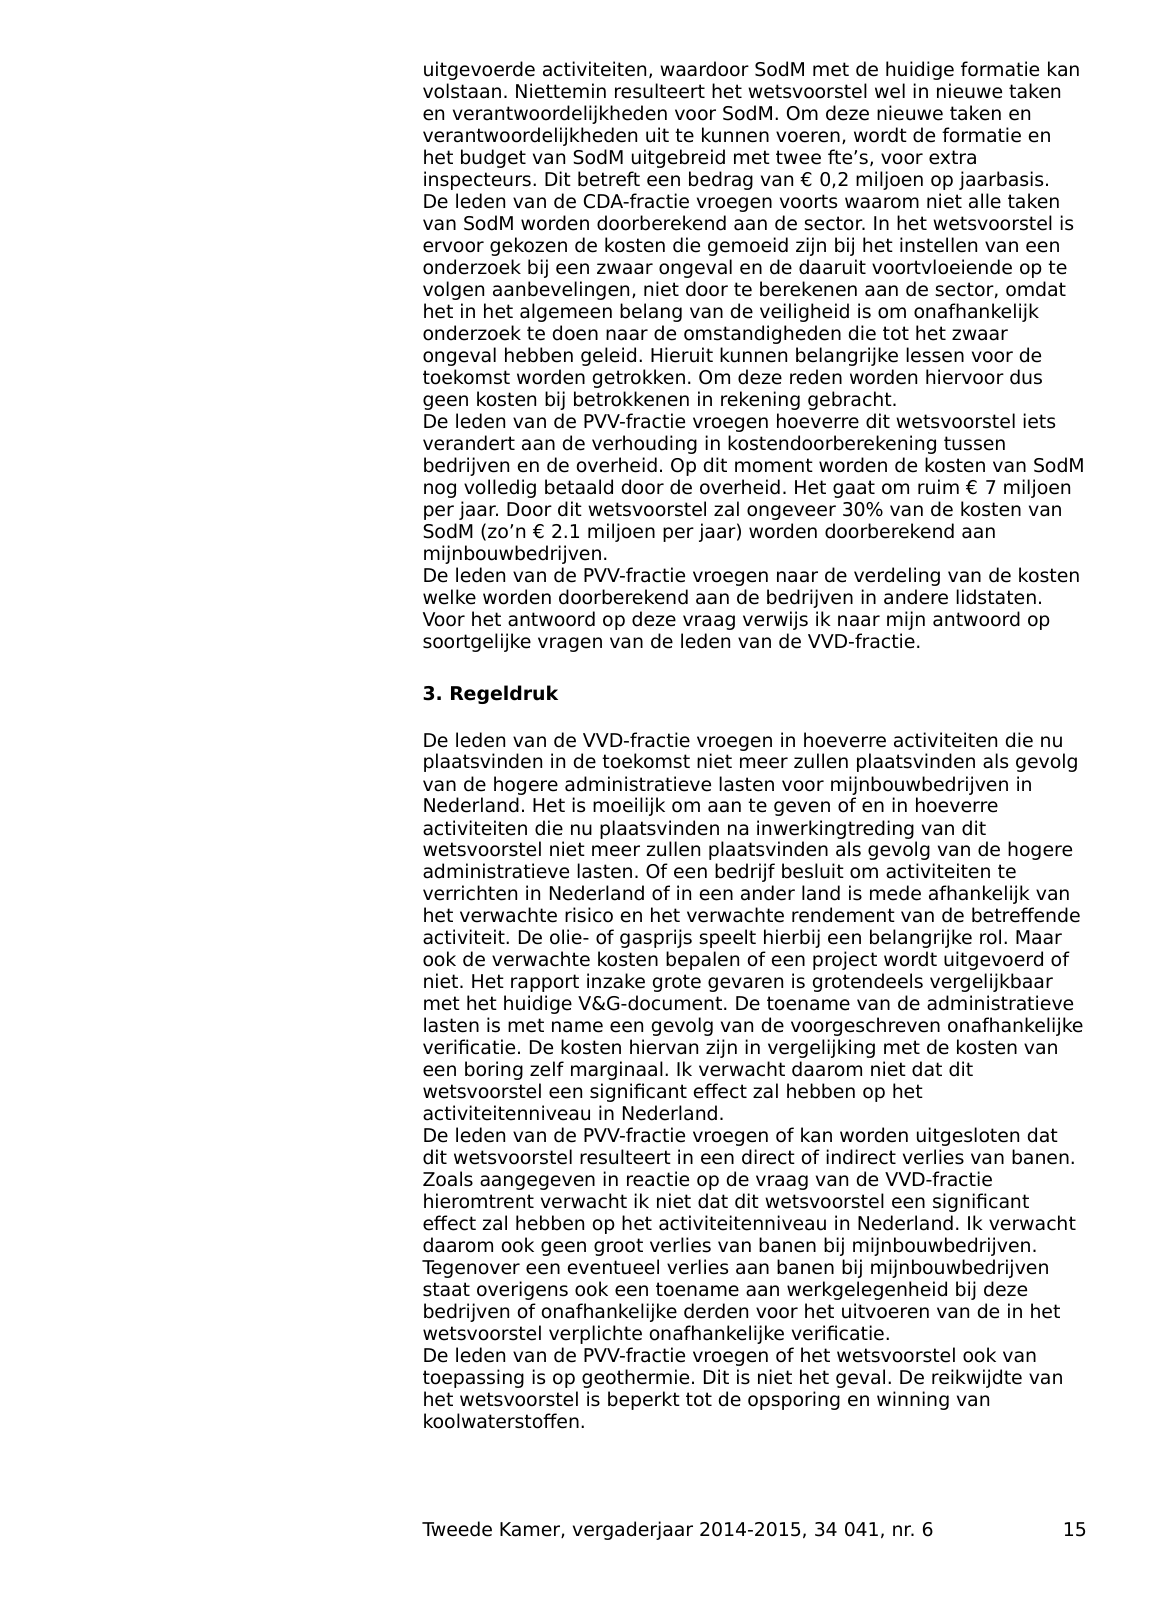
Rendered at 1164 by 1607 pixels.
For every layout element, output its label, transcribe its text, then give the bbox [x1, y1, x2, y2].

text De leden van de PVV-fractie vroegen of het wetsvoorstel ook van toepassing is op geothermie. Dit is niet het geval. De reikwijdte van het wetsvoorstel is beperkt tot de opsporing en winning van koolwaterstoffen. [422, 1345, 1087, 1433]
text De leden van de PVV-fractie vroegen of kan worden uitgesloten dat dit wetsvoorstel resulteert in een direct of indirect verlies van banen. Zoals aangegeven in reactie op de vraag van de VVD-fractie hieromtrent verwacht ik niet dat dit wetsvoorstel een significant effect zal hebben op het activiteitenniveau in Nederland. Ik verwacht daarom ook geen groot verlies van banen bij mijnbouwbedrijven. Tegenover een eventueel verlies aan banen bij mijnbouwbedrijven staat overigens ook een toename aan werkgelegenheid bij deze bedrijven of onafhankelijke derden voor het uitvoeren van de in het wetsvoorstel verplichte onafhankelijke verificatie. [422, 1125, 1087, 1345]
text De leden van de CDA-fractie vroegen voorts waarom niet alle taken van SodM worden doorberekend aan de sector. In het wetsvoorstel is ervoor gekozen de kosten die gemoeid zijn bij het instellen van een onderzoek bij een zwaar ongeval en de daaruit voortvloeiende op te volgen aanbevelingen, niet door te berekenen aan de sector, omdat het in het algemeen belang van de veiligheid is om onafhankelijk onderzoek te doen naar de omstandigheden die tot het zwaar ongeval hebben geleid. Hieruit kunnen belangrijke lessen voor de toekomst worden getrokken. Om deze reden worden hiervoor dus geen kosten bij betrokkenen in rekening gebracht. [422, 191, 1087, 411]
subtitle 3. Regeldruk [422, 682, 1087, 704]
text uitgevoerde activiteiten, waardoor SodM met de huidige formatie kan volstaan. Niettemin resulteert het wetsvoorstel wel in nieuwe taken en verantwoordelijkheden voor SodM. Om deze nieuwe taken en verantwoordelijkheden uit te kunnen voeren, wordt de formatie en het budget van SodM uitgebreid met twee fte’s, voor extra inspecteurs. Dit betreft een bedrag van € 0,2 miljoen op jaarbasis. [422, 59, 1087, 191]
text De leden van de PVV-fractie vroegen naar de verdeling van de kosten welke worden doorberekend aan de bedrijven in andere lidstaten. Voor het antwoord op deze vraag verwijs ik naar mijn antwoord op soortgelijke vragen van de leden van de VVD-fractie. [422, 564, 1087, 652]
text De leden van de VVD-fractie vroegen in hoeverre activiteiten die nu plaatsvinden in de toekomst niet meer zullen plaatsvinden als gevolg van de hogere administratieve lasten voor mijnbouwbedrijven in Nederland. Het is moeilijk om aan te geven of en in hoeverre activiteiten die nu plaatsvinden na inwerkingtreding van dit wetsvoorstel niet meer zullen plaatsvinden als gevolg van de hogere administratieve lasten. Of een bedrijf besluit om activiteiten te verrichten in Nederland of in een ander land is mede afhankelijk van het verwachte risico en het verwachte rendement van de betreffende activiteit. De olie- of gasprijs speelt hierbij een belangrijke rol. Maar ook de verwachte kosten bepalen of een project wordt uitgevoerd of niet. Het rapport inzake grote gevaren is grotendeels vergelijkbaar met het huidige V&G-document. De toename van de administratieve lasten is met name een gevolg van de voorgeschreven onafhankelijke verificatie. De kosten hiervan zijn in vergelijking met de kosten van een boring zelf marginaal. Ik verwacht daarom niet dat dit wetsvoorstel een significant effect zal hebben op het activiteitenniveau in Nederland. [422, 729, 1087, 1125]
text De leden van de PVV-fractie vroegen hoeverre dit wetsvoorstel iets verandert aan de verhouding in kostendoorberekening tussen bedrijven en de overheid. Op dit moment worden de kosten van SodM nog volledig betaald door de overheid. Het gaat om ruim € 7 miljoen per jaar. Door dit wetsvoorstel zal ongeveer 30% van de kosten van SodM (zo’n € 2.1 miljoen per jaar) worden doorberekend aan mijnbouwbedrijven. [422, 411, 1087, 564]
